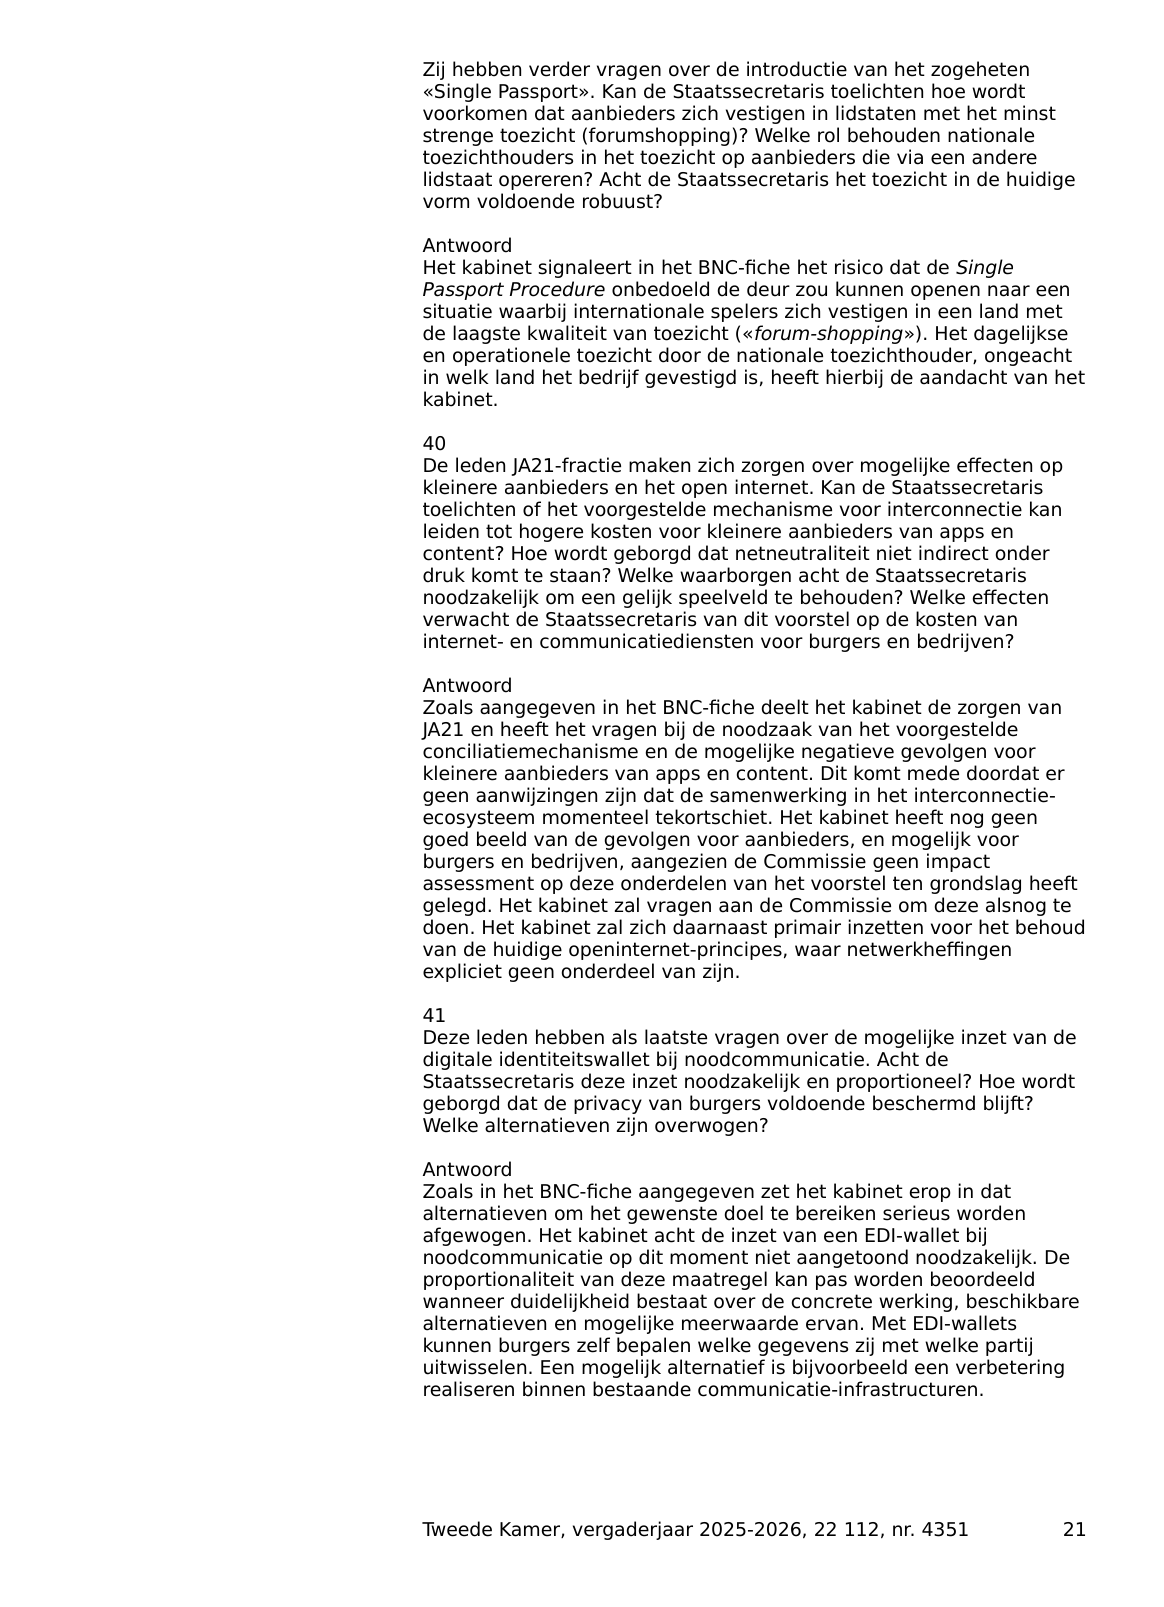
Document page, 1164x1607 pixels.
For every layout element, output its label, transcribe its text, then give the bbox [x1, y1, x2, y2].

text Zoals aangegeven in het BNC-fiche deelt het kabinet de zorgen van JA21 en heeft het vragen bij de noodzaak van het voorgestelde conciliatiemechanisme en de mogelijke negatieve gevolgen voor kleinere aanbieders van apps en content. Dit komt mede doordat er geen aanwijzingen zijn dat de samenwerking in het interconnectie-ecosysteem momenteel tekortschiet. Het kabinet heeft nog geen goed beeld van de gevolgen voor aanbieders, en mogelijk voor burgers en bedrijven, aangezien de Commissie geen impact assessment op deze onderdelen van het voorstel ten grondslag heeft gelegd. Het kabinet zal vragen aan de Commissie om deze alsnog te doen. Het kabinet zal zich daarnaast primair inzetten voor het behoud van de huidige openinternet-principes, waar netwerkheffingen expliciet geen onderdeel van zijn. [422, 697, 1087, 983]
text Het kabinet signaleert in het BNC-fiche het risico dat de Single Passport Procedure onbedoeld de deur zou kunnen openen naar een situatie waarbij internationale spelers zich vestigen in een land met de laagste kwaliteit van toezicht («forum-shopping»). Het dagelijkse en operationele toezicht door de nationale toezichthouder, ongeacht in welk land het bedrijf gevestigd is, heeft hierbij de aandacht van het kabinet. [422, 257, 1087, 411]
text Zoals in het BNC-fiche aangegeven zet het kabinet erop in dat alternatieven om het gewenste doel te bereiken serieus worden afgewogen. Het kabinet acht de inzet van een EDI-wallet bij noodcommunicatie op dit moment niet aangetoond noodzakelijk. De proportionaliteit van deze maatregel kan pas worden beoordeeld wanneer duidelijkheid bestaat over de concrete werking, beschikbare alternatieven en mogelijke meerwaarde ervan. Met EDI-wallets kunnen burgers zelf bepalen welke gegevens zij met welke partij uitwisselen. Een mogelijk alternatief is bijvoorbeeld een verbetering realiseren binnen bestaande communicatie-infrastructuren. [422, 1181, 1087, 1401]
text 40 [422, 433, 1087, 455]
text Deze leden hebben als laatste vragen over de mogelijke inzet van de digitale identiteitswallet bij noodcommunicatie. Acht de Staatssecretaris deze inzet noodzakelijk en proportioneel? Hoe wordt geborgd dat de privacy van burgers voldoende beschermd blijft? Welke alternatieven zijn overwogen? [422, 1027, 1087, 1137]
text Zij hebben verder vragen over de introductie van het zogeheten «Single Passport». Kan de Staatssecretaris toelichten hoe wordt voorkomen dat aanbieders zich vestigen in lidstaten met het minst strenge toezicht (forumshopping)? Welke rol behouden nationale toezichthouders in het toezicht op aanbieders die via een andere lidstaat opereren? Acht de Staatssecretaris het toezicht in de huidige vorm voldoende robuust? [422, 59, 1087, 213]
text Antwoord [422, 1159, 1087, 1181]
text Antwoord [422, 675, 1087, 697]
text Antwoord [422, 235, 1087, 257]
text 41 [422, 1005, 1087, 1027]
text De leden JA21-fractie maken zich zorgen over mogelijke effecten op kleinere aanbieders en het open internet. Kan de Staatssecretaris toelichten of het voorgestelde mechanisme voor interconnectie kan leiden tot hogere kosten voor kleinere aanbieders van apps en content? Hoe wordt geborgd dat netneutraliteit niet indirect onder druk komt te staan? Welke waarborgen acht de Staatssecretaris noodzakelijk om een gelijk speelveld te behouden? Welke effecten verwacht de Staatssecretaris van dit voorstel op de kosten van internet- en communicatiediensten voor burgers en bedrijven? [422, 455, 1087, 653]
